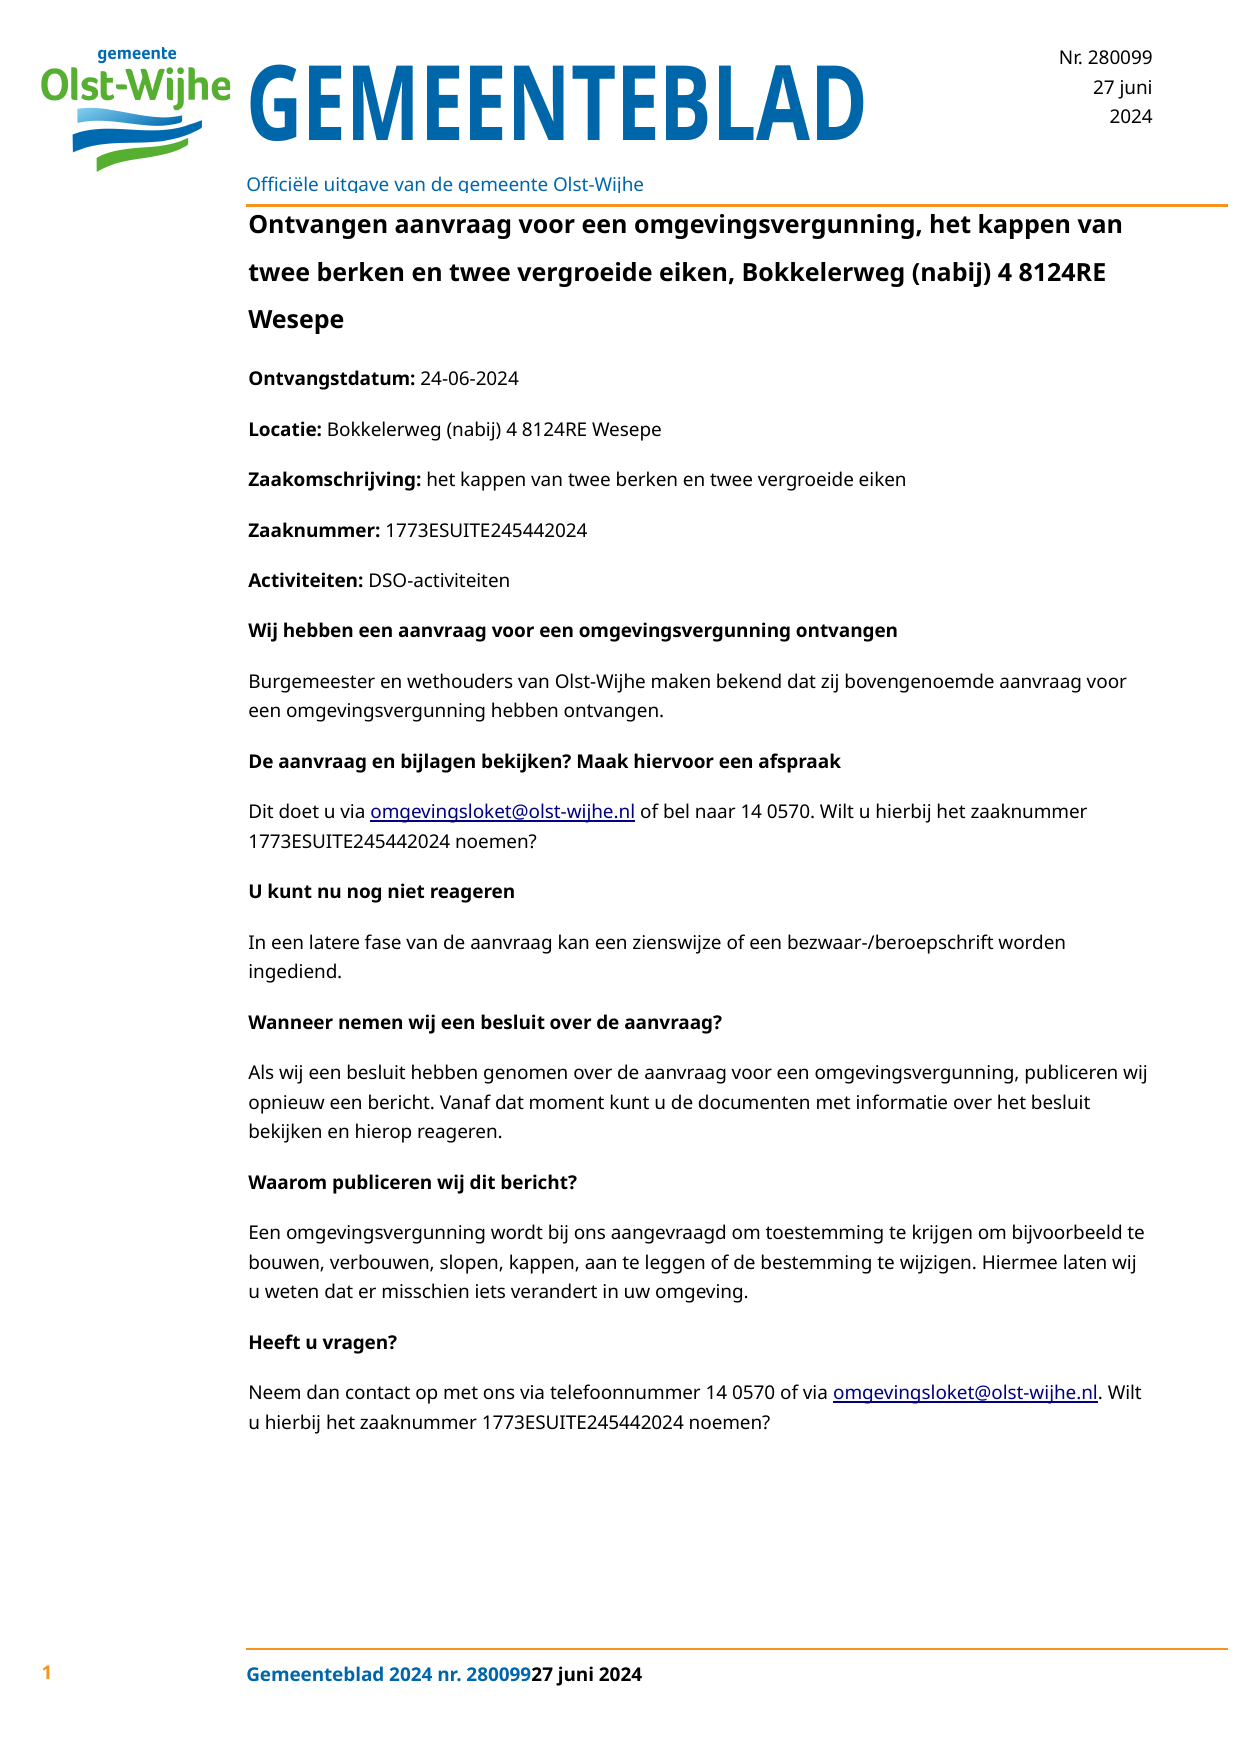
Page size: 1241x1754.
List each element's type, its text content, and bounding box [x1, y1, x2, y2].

picture [41, 47, 231, 172]
text Wanneer nemen wij een besluit over de aanvraag? [248, 1009, 1152, 1034]
text Ontvangstdatum: 24-06-2024 [248, 366, 1152, 391]
text Heeft u vragen? [248, 1329, 1152, 1354]
text Locatie: Bokkelerweg (nabij) 4 8124RE Wesepe [248, 416, 1152, 442]
text Ontvangen aanvraag voor een omgevingsvergunning, het kappen van twee berken en twee vergroeide eiken, Bokkelerweg (nabij) 4 8124RE Wesepe [248, 207, 1152, 336]
text In een latere fase van de aanvraag kan een zienswijze of een bezwaar-/beroepschrift worden ingediend. [248, 929, 1152, 984]
text U kunt nu nog niet reageren [248, 878, 1152, 904]
text Zaakomschrijving: het kappen van twee berken en twee vergroeide eiken [248, 466, 1152, 492]
text Dit doet u via omgevingsloket@olst-wijhe.nl of bel naar 14 0570. Wilt u hierbij het zaaknummer 1773ESUITE245442024 noemen? [248, 798, 1152, 854]
text Een omgevingsvergunning wordt bij ons aangevraagd om toestemming te krijgen om bijvoorbeeld te bouwen, verbouwen, slopen, kappen, aan te leggen of de bestemming te wijzigen. Hiermee laten wij u weten dat er misschien iets verandert in uw omgeving. [248, 1219, 1152, 1304]
text Activiteiten: DSO-activiteiten [248, 567, 1152, 593]
text De aanvraag en bijlagen bekijken? Maak hiervoor een afspraak [248, 748, 1152, 774]
text Waarom publiceren wij dit bericht? [248, 1169, 1152, 1194]
text Als wij een besluit hebben genomen over de aanvraag voor een omgevingsvergunning, publiceren wij opnieuw een bericht. Vanaf dat moment kunt u de documenten met informatie over het besluit bekijken en hierop reageren. [248, 1059, 1152, 1144]
text Neem dan contact op met ons via telefoonnummer 14 0570 of via omgevingsloket@olst-wijhe.nl. Wilt u hierbij het zaaknummer 1773ESUITE245442024 noemen? [248, 1379, 1152, 1434]
text Zaaknummer: 1773ESUITE245442024 [248, 517, 1152, 542]
text Burgemeester en wethouders van Olst-Wijhe maken bekend dat zij bovengenoemde aanvraag voor een omgevingsvergunning hebben ontvangen. [248, 668, 1152, 723]
text Wij hebben een aanvraag voor een omgevingsvergunning ontvangen [248, 618, 1152, 643]
